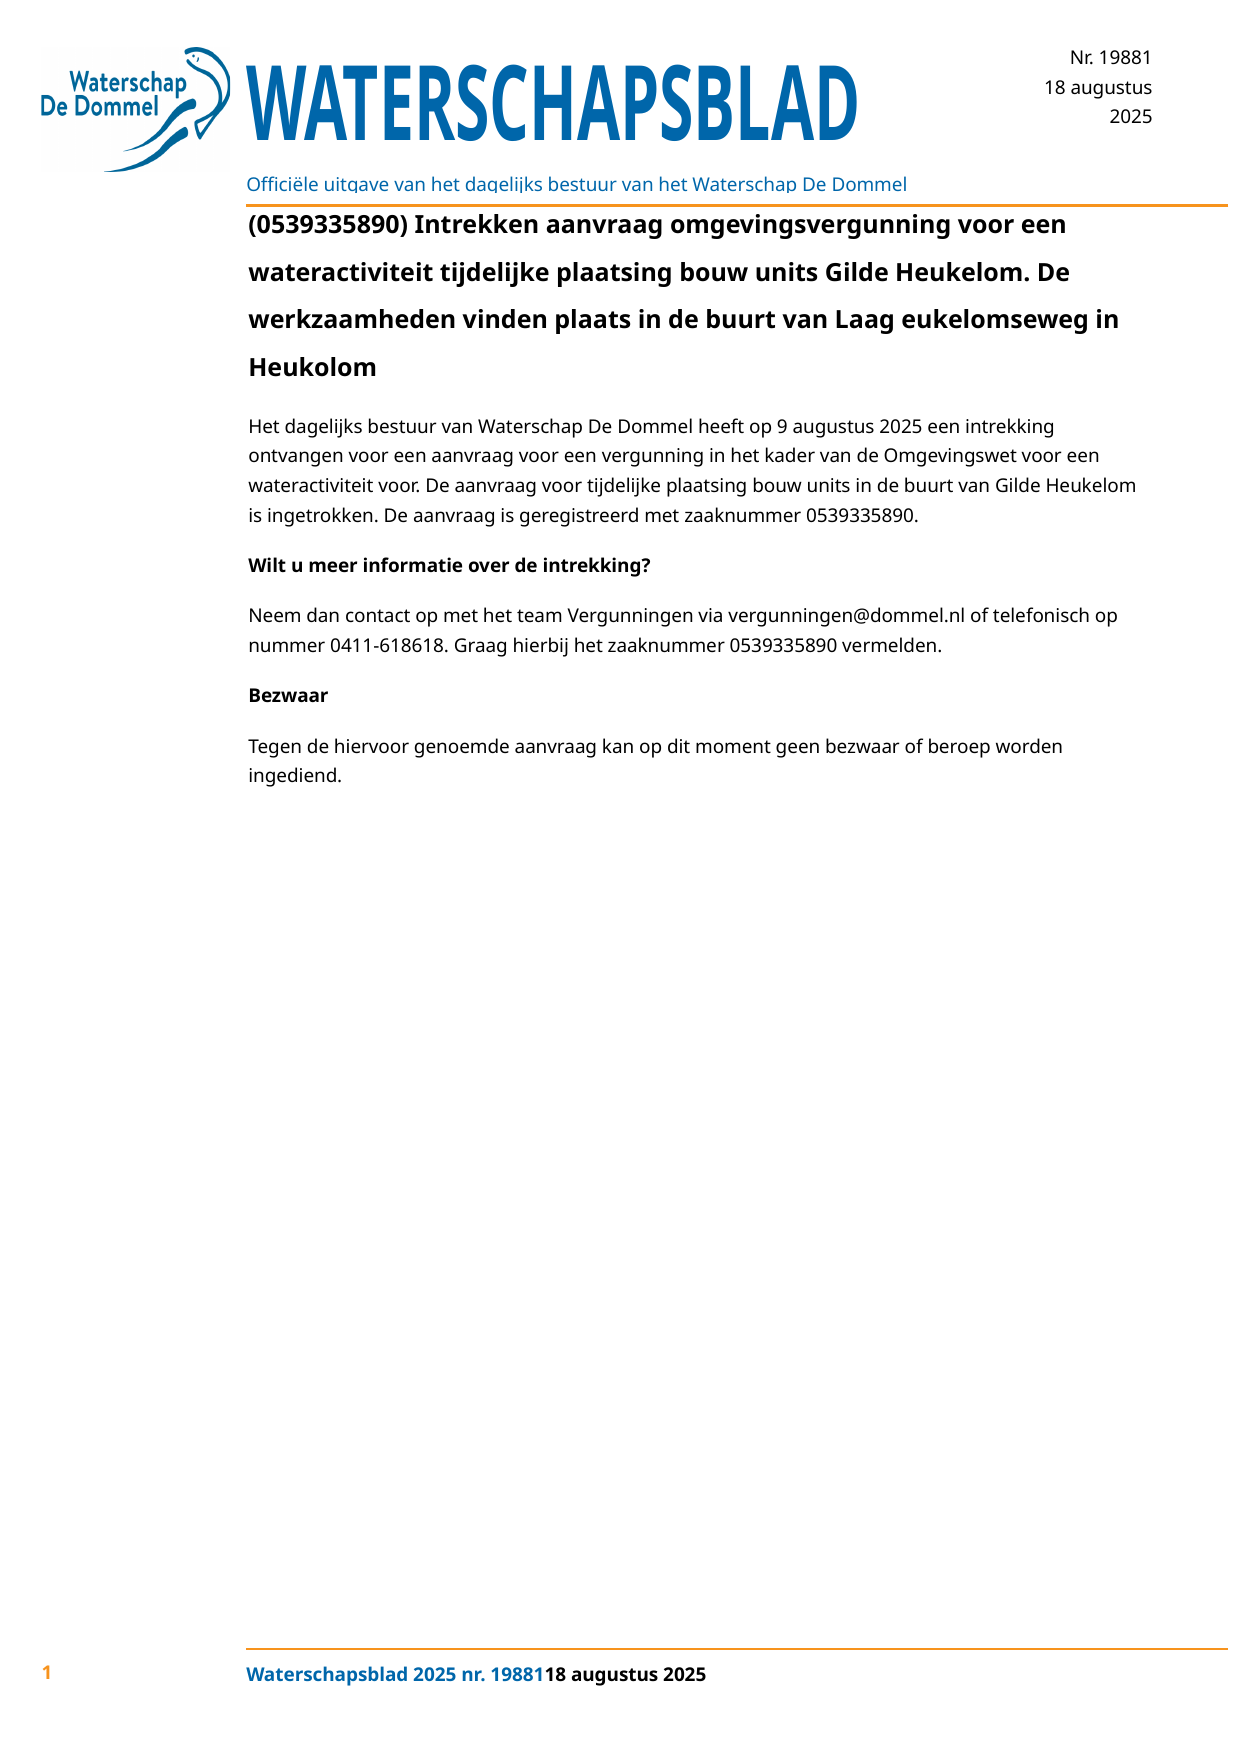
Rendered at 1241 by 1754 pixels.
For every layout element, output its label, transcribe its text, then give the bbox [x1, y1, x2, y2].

text Neem dan contact op met het team Vergunningen via vergunningen@dommel.nl of telefonisch op nummer 0411-618618. Graag hierbij het zaaknummer 0539335890 vermelden. [248, 603, 1152, 658]
picture [45, 99, 51, 111]
text Wilt u meer informatie over de intrekking? [248, 552, 1152, 578]
picture [41, 47, 231, 172]
text (0539335890) Intrekken aanvraag omgevingsvergunning voor een wateractiviteit tijdelijke plaatsing bouw units Gilde Heukelom. De werkzaamheden vinden plaats in de buurt van Laag eukelomseweg in Heukolom [248, 207, 1152, 384]
picture [198, 118, 210, 131]
text Bezwaar [248, 683, 1152, 708]
text Tegen de hiervoor genoemde aanvraag kan op dit moment geen bezwaar of beroep worden ingediend. [248, 733, 1152, 788]
picture [204, 47, 231, 76]
text Het dagelijks bestuur van Waterschap De Dommel heeft op 9 augustus 2025 een intrekking ontvangen voor een aanvraag voor een vergunning in het kader van de Omgevingswet voor een wateractiviteit voor. De aanvraag voor tijdelijke plaatsing bouw units in de buurt van Gilde Heukelom is ingetrokken. De aanvraag is geregistreerd met zaaknummer 0539335890. [248, 413, 1152, 528]
